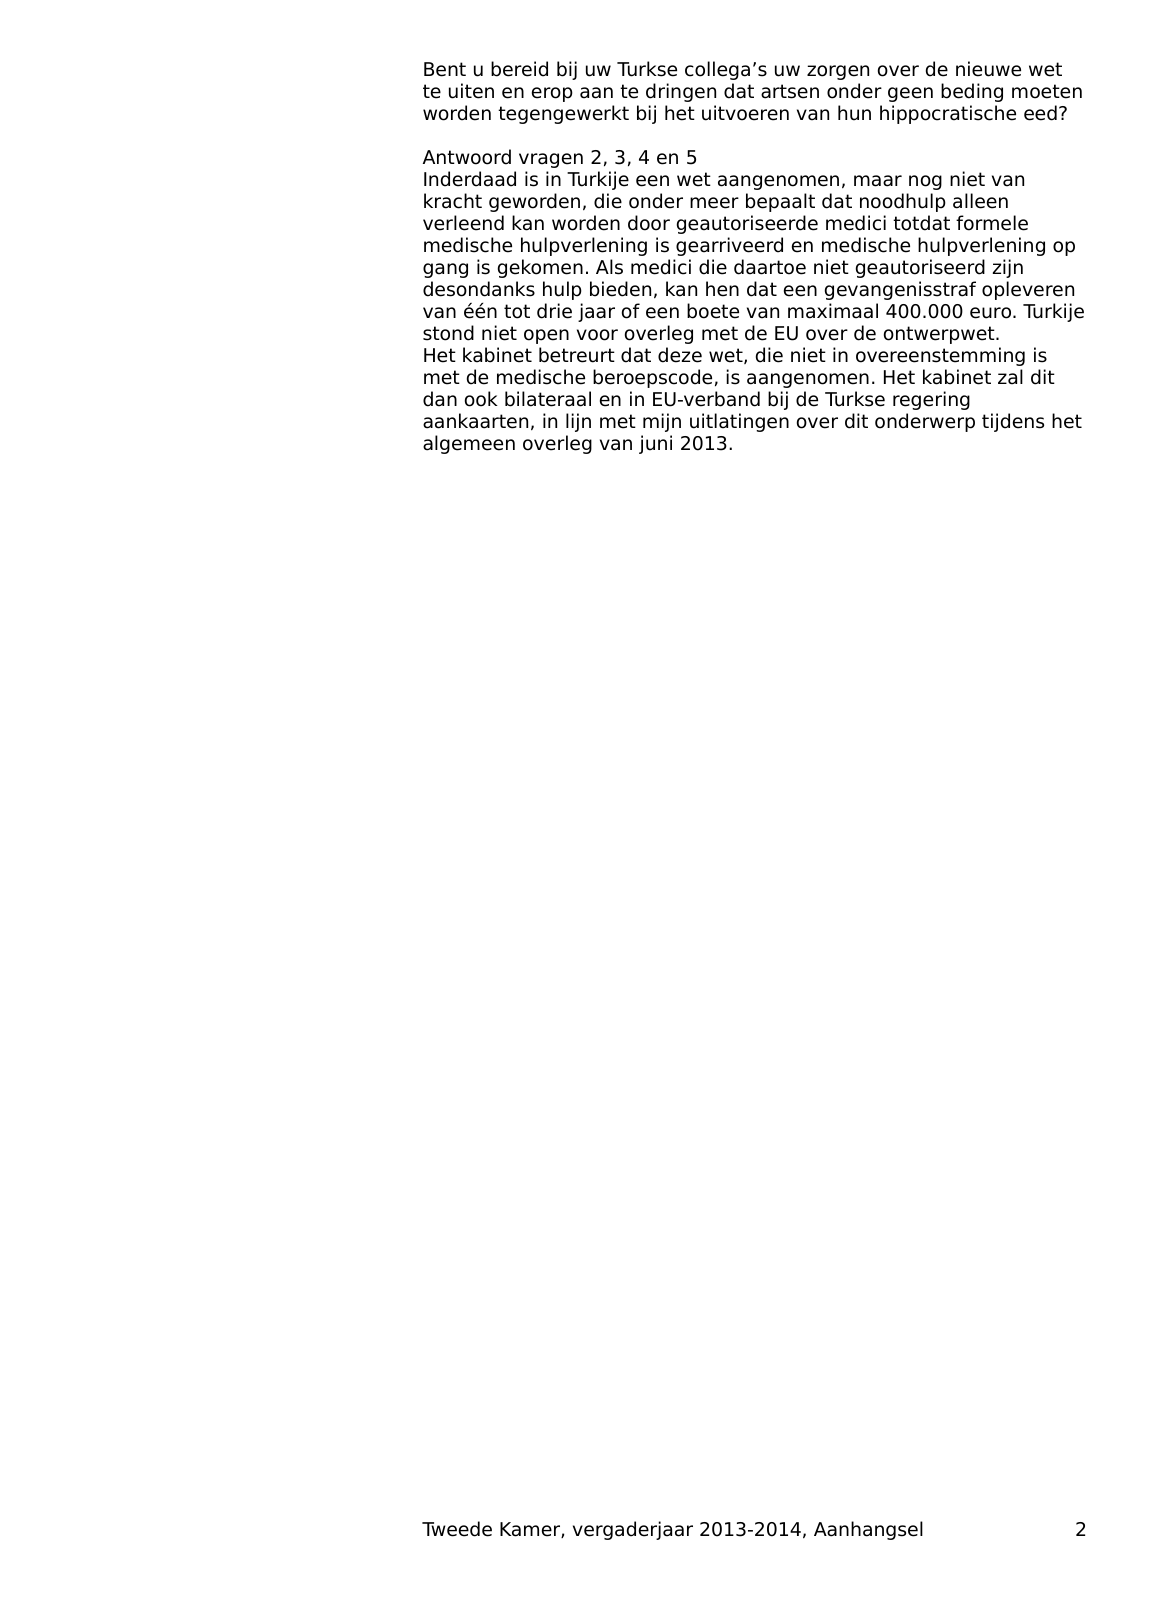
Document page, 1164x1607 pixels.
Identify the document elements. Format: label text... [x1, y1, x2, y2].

text Antwoord vragen 2, 3, 4 en 5 [422, 147, 1087, 169]
text Bent u bereid bij uw Turkse collega’s uw zorgen over de nieuwe wet te uiten en erop aan te dringen dat artsen onder geen beding moeten worden tegengewerkt bij het uitvoeren van hun hippocratische eed? [422, 59, 1087, 125]
text Inderdaad is in Turkije een wet aangenomen, maar nog niet van kracht geworden, die onder meer bepaalt dat noodhulp alleen verleend kan worden door geautoriseerde medici totdat formele medische hulpverlening is gearriveerd en medische hulpverlening op gang is gekomen. Als medici die daartoe niet geautoriseerd zijn desondanks hulp bieden, kan hen dat een gevangenisstraf opleveren van één tot drie jaar of een boete van maximaal 400.000 euro. Turkije stond niet open voor overleg met de EU over de ontwerpwet. [422, 169, 1087, 345]
text Het kabinet betreurt dat deze wet, die niet in overeenstemming is met de medische beroepscode, is aangenomen. Het kabinet zal dit dan ook bilateraal en in EU-verband bij de Turkse regering aankaarten, in lijn met mijn uitlatingen over dit onderwerp tijdens het algemeen overleg van juni 2013. [422, 345, 1087, 455]
